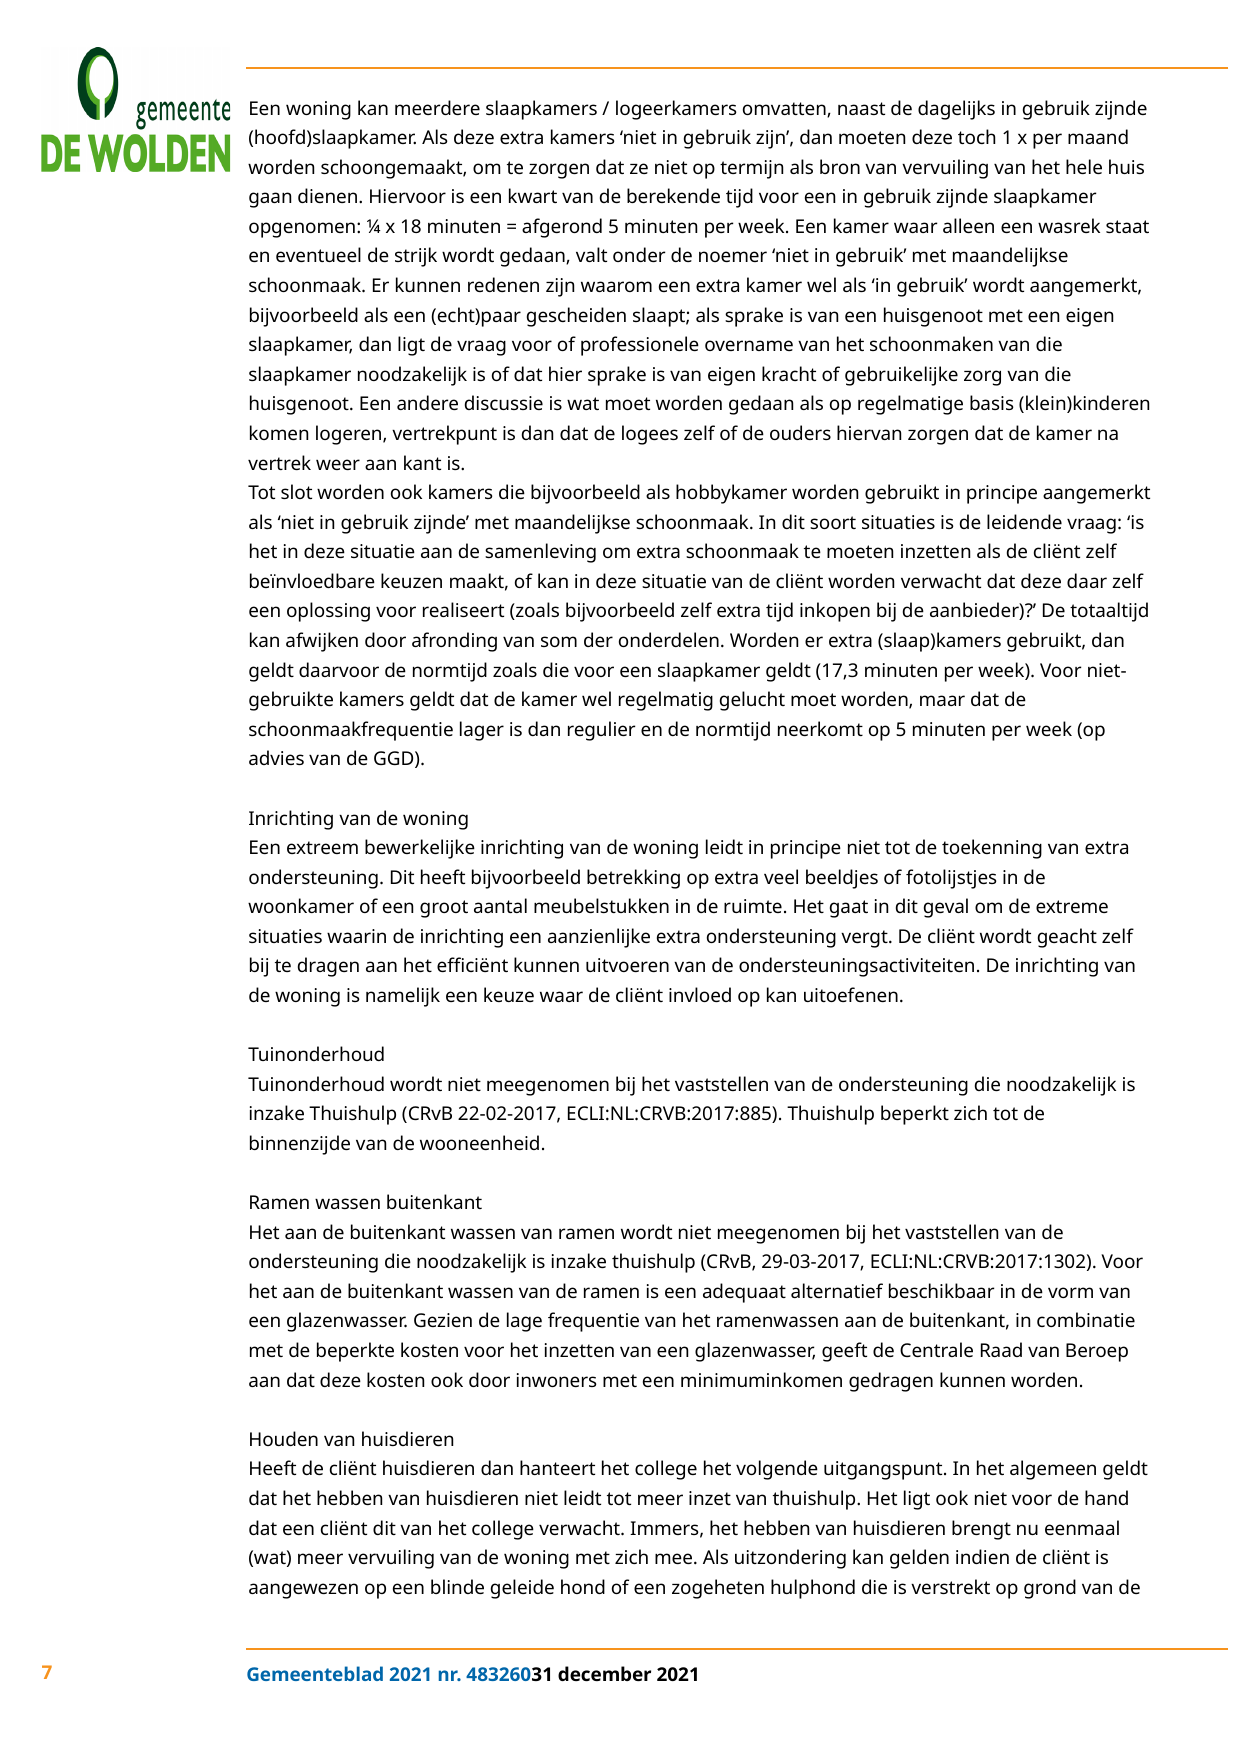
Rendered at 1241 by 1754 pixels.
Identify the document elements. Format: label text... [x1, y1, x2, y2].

text Het aan de buitenkant wassen van ramen wordt niet meegenomen bij het vaststellen van de ondersteuning die noodzakelijk is inzake thuishulp (CRvB, 29-03-2017, ECLI:NL:CRVB:2017:1302). Voor het aan de buitenkant wassen van de ramen is een adequaat alternatief beschikbaar in de vorm van een glazenwasser. Gezien de lage frequentie van het ramenwassen aan de buitenkant, in combinatie met de beperkte kosten voor het inzetten van een glazenwasser, geeft de Centrale Raad van Beroep aan dat deze kosten ook door inwoners met een minimuminkomen gedragen kunnen worden. [248, 1219, 1152, 1393]
text Een extreem bewerkelijke inrichting van de woning leidt in principe niet tot de toekenning van extra ondersteuning. Dit heeft bijvoorbeeld betrekking op extra veel beeldjes of fotolijstjes in de woonkamer of een groot aantal meubelstukken in de ruimte. Het gaat in dit geval om de extreme situaties waarin de inrichting een aanzienlijke extra ondersteuning vergt. De cliënt wordt geacht zelf bij te dragen aan het efficiënt kunnen uitvoeren van de ondersteuningsactiviteiten. De inrichting van de woning is namelijk een keuze waar de cliënt invloed op kan uitoefenen. [248, 834, 1152, 1008]
text Tot slot worden ook kamers die bijvoorbeeld als hobbykamer worden gebruikt in principe aangemerkt als ‘niet in gebruik zijnde’ met maandelijkse schoonmaak. In dit soort situaties is de leidende vraag: ‘is het in deze situatie aan de samenleving om extra schoonmaak te moeten inzetten als de cliënt zelf beïnvloedbare keuzen maakt, of kan in deze situatie van de cliënt worden verwacht dat deze daar zelf een oplossing voor realiseert (zoals bijvoorbeeld zelf extra tijd inkopen bij de aanbieder)?’ De totaaltijd kan afwijken door afronding van som der onderdelen. Worden er extra (slaap)kamers gebruikt, dan geldt daarvoor de normtijd zoals die voor een slaapkamer geldt (17,3 minuten per week). Voor niet-gebruikte kamers geldt dat de kamer wel regelmatig gelucht moet worden, maar dat de schoonmaakfrequentie lager is dan regulier en de normtijd neerkomt op 5 minuten per week (op advies van de GGD). [248, 479, 1152, 771]
text Tuinonderhoud wordt niet meegenomen bij het vaststellen van de ondersteuning die noodzakelijk is inzake Thuishulp (CRvB 22-02-2017, ECLI:NL:CRVB:2017:885). Thuishulp beperkt zich tot de binnenzijde van de wooneenheid. [248, 1071, 1152, 1156]
text Inrichting van de woning [248, 805, 1152, 831]
text Ramen wassen buitenkant [248, 1189, 1152, 1215]
text Tuinonderhoud [248, 1041, 1152, 1067]
text Houden van huisdieren [248, 1426, 1152, 1452]
text Heeft de cliënt huisdieren dan hanteert het college het volgende uitgangspunt. In het algemeen geldt dat het hebben van huisdieren niet leidt tot meer inzet van thuishulp. Het ligt ook niet voor de hand dat een cliënt dit van het college verwacht. Immers, het hebben van huisdieren brengt nu eenmaal (wat) meer vervuiling van de woning met zich mee. Als uitzondering kan gelden indien de cliënt is aangewezen op een blinde geleide hond of een zogeheten hulphond die is verstrekt op grond van de [248, 1456, 1152, 1600]
picture [41, 47, 231, 172]
text Een woning kan meerdere slaapkamers / logeerkamers omvatten, naast de dagelijks in gebruik zijnde (hoofd)slaapkamer. Als deze extra kamers ‘niet in gebruik zijn’, dan moeten deze toch 1 x per maand worden schoongemaakt, om te zorgen dat ze niet op termijn als bron van vervuiling van het hele huis gaan dienen. Hiervoor is een kwart van de berekende tijd voor een in gebruik zijnde slaapkamer opgenomen: ¼ x 18 minuten = afgerond 5 minuten per week. Een kamer waar alleen een wasrek staat en eventueel de strijk wordt gedaan, valt onder de noemer ‘niet in gebruik’ met maandelijkse schoonmaak. Er kunnen redenen zijn waarom een extra kamer wel als ‘in gebruik’ wordt aangemerkt, bijvoorbeeld als een (echt)paar gescheiden slaapt; als sprake is van een huisgenoot met een eigen slaapkamer, dan ligt de vraag voor of professionele overname van het schoonmaken van die slaapkamer noodzakelijk is of dat hier sprake is van eigen kracht of gebruikelijke zorg van die huisgenoot. Een andere discussie is wat moet worden gedaan als op regelmatige basis (klein)kinderen komen logeren, vertrekpunt is dan dat de logees zelf of de ouders hiervan zorgen dat de kamer na vertrek weer aan kant is. [248, 95, 1152, 476]
